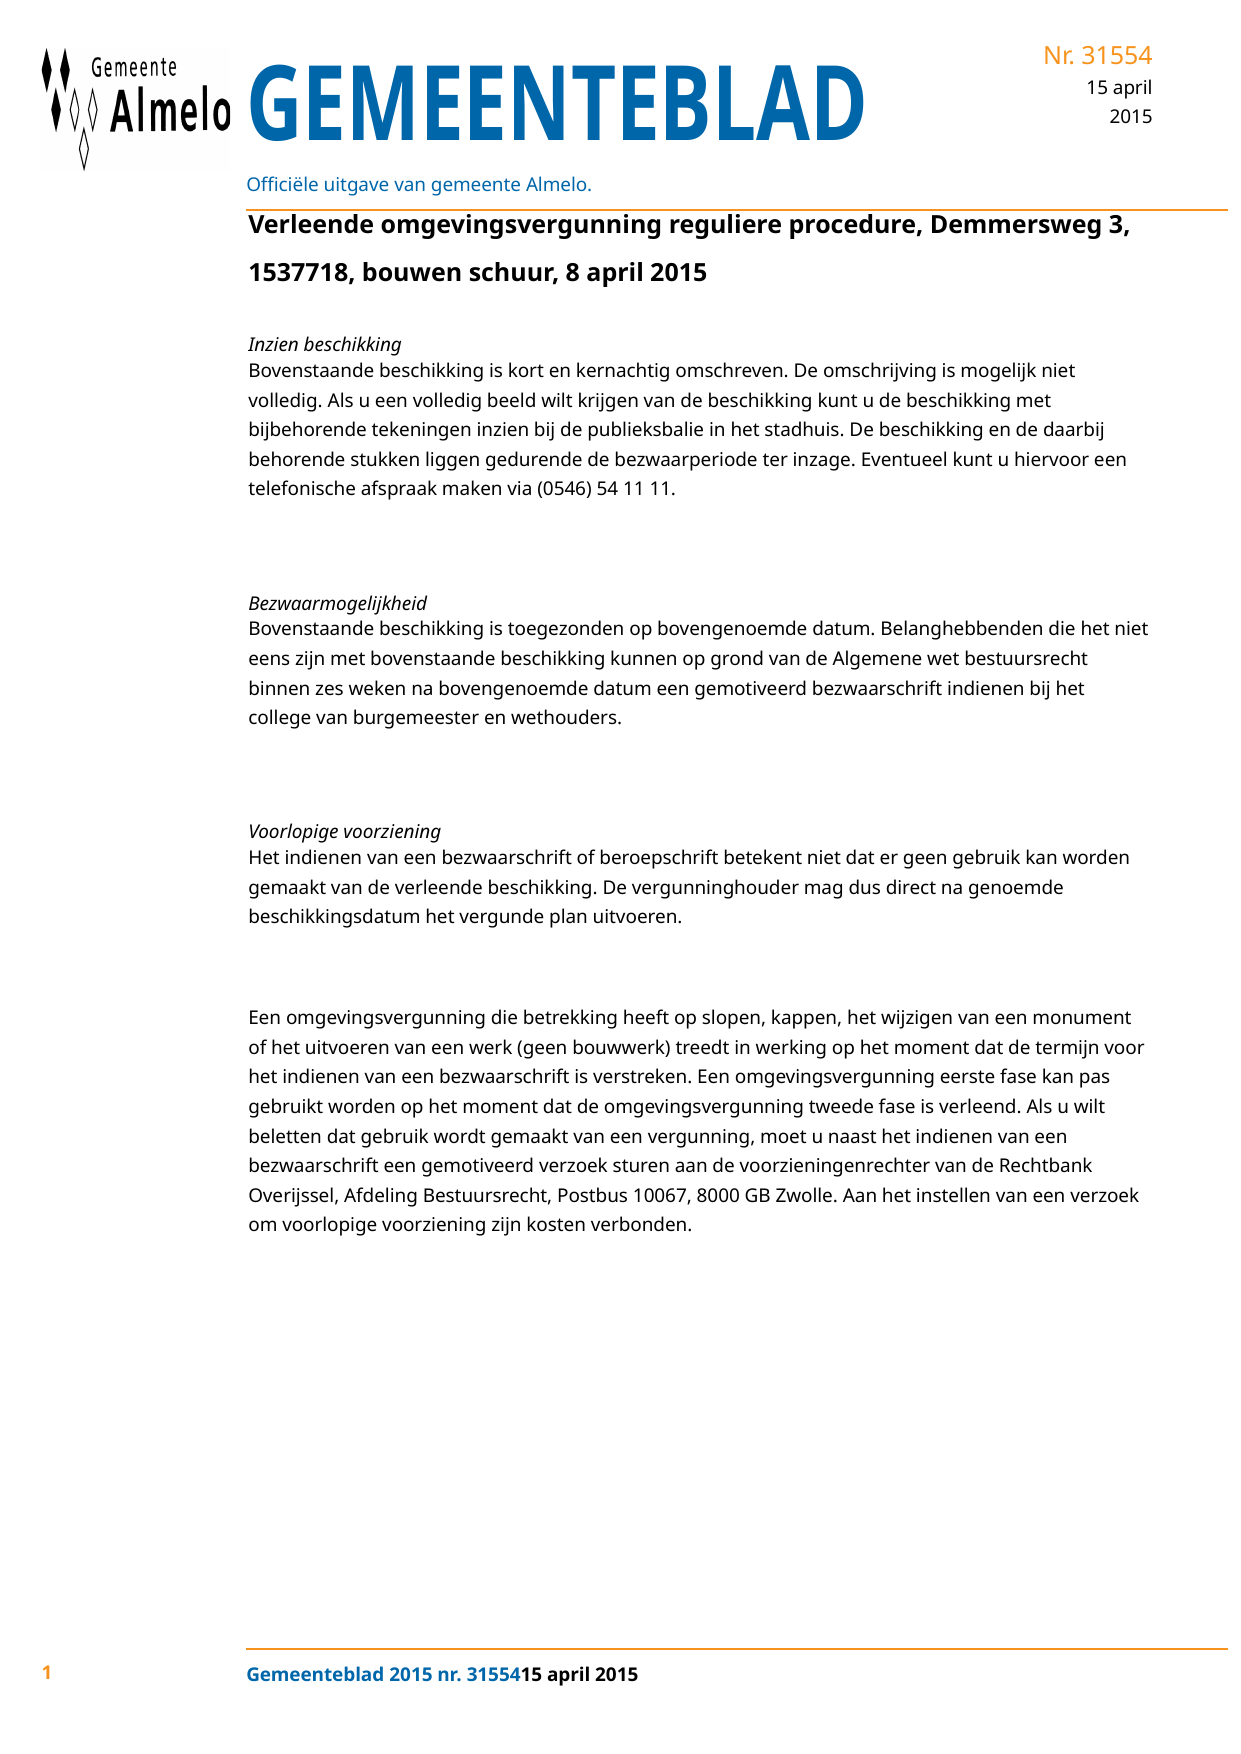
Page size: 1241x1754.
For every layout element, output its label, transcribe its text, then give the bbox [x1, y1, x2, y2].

picture [41, 47, 231, 172]
text Verleende omgevingsvergunning reguliere procedure, Demmersweg 3, 1537718, bouwen schuur, 8 april 2015 [248, 211, 1152, 288]
text Bovenstaande beschikking is toegezonden op bovengenoemde datum. Belanghebbenden die het niet eens zijn met bovenstaande beschikking kunnen op grond van de Algemene wet bestuursrecht binnen zes weken na bovengenoemde datum een gemotiveerd bezwaarschrift indienen bij het college van burgemeester en wethouders. [248, 616, 1152, 730]
text Een omgevingsvergunning die betrekking heeft op slopen, kappen, het wijzigen van een monument of het uitvoeren van een werk (geen bouwwerk) treedt in werking op het moment dat de termijn voor het indienen van een bezwaarschrift is verstreken. Een omgevingsvergunning eerste fase kan pas gebruikt worden op het moment dat de omgevingsvergunning tweede fase is verleend. Als u wilt beletten dat gebruik wordt gemaakt van een vergunning, moet u naast het indienen van een bezwaarschrift een gemotiveerd verzoek sturen aan de voorzieningenrechter van de Rechtbank Overijssel, Afdeling Bestuursrecht, Postbus 10067, 8000 GB Zwolle. Aan het instellen van een verzoek om voorlopige voorziening zijn kosten verbonden. [248, 1004, 1152, 1237]
text Inzien beschikking [248, 331, 1152, 357]
text Voorlopige voorziening [248, 819, 1152, 844]
text Bovenstaande beschikking is kort en kernachtig omschreven. De omschrijving is mogelijk niet volledig. Als u een volledig beeld wilt krijgen van de beschikking kunt u de beschikking met bijbehorende tekeningen inzien bij de publieksbalie in het stadhuis. De beschikking en de daarbij behorende stukken liggen gedurende de bezwaarperiode ter inzage. Eventueel kunt u hiervoor een telefonische afspraak maken via (0546) 54 11 11. [248, 357, 1152, 501]
text Het indienen van een bezwaarschrift of beroepschrift betekent niet dat er geen gebruik kan worden gemaakt van de verleende beschikking. De vergunninghouder mag dus direct na genoemde beschikkingsdatum het vergunde plan uitvoeren. [248, 844, 1152, 929]
text Bezwaarmogelijkheid [248, 590, 1152, 616]
